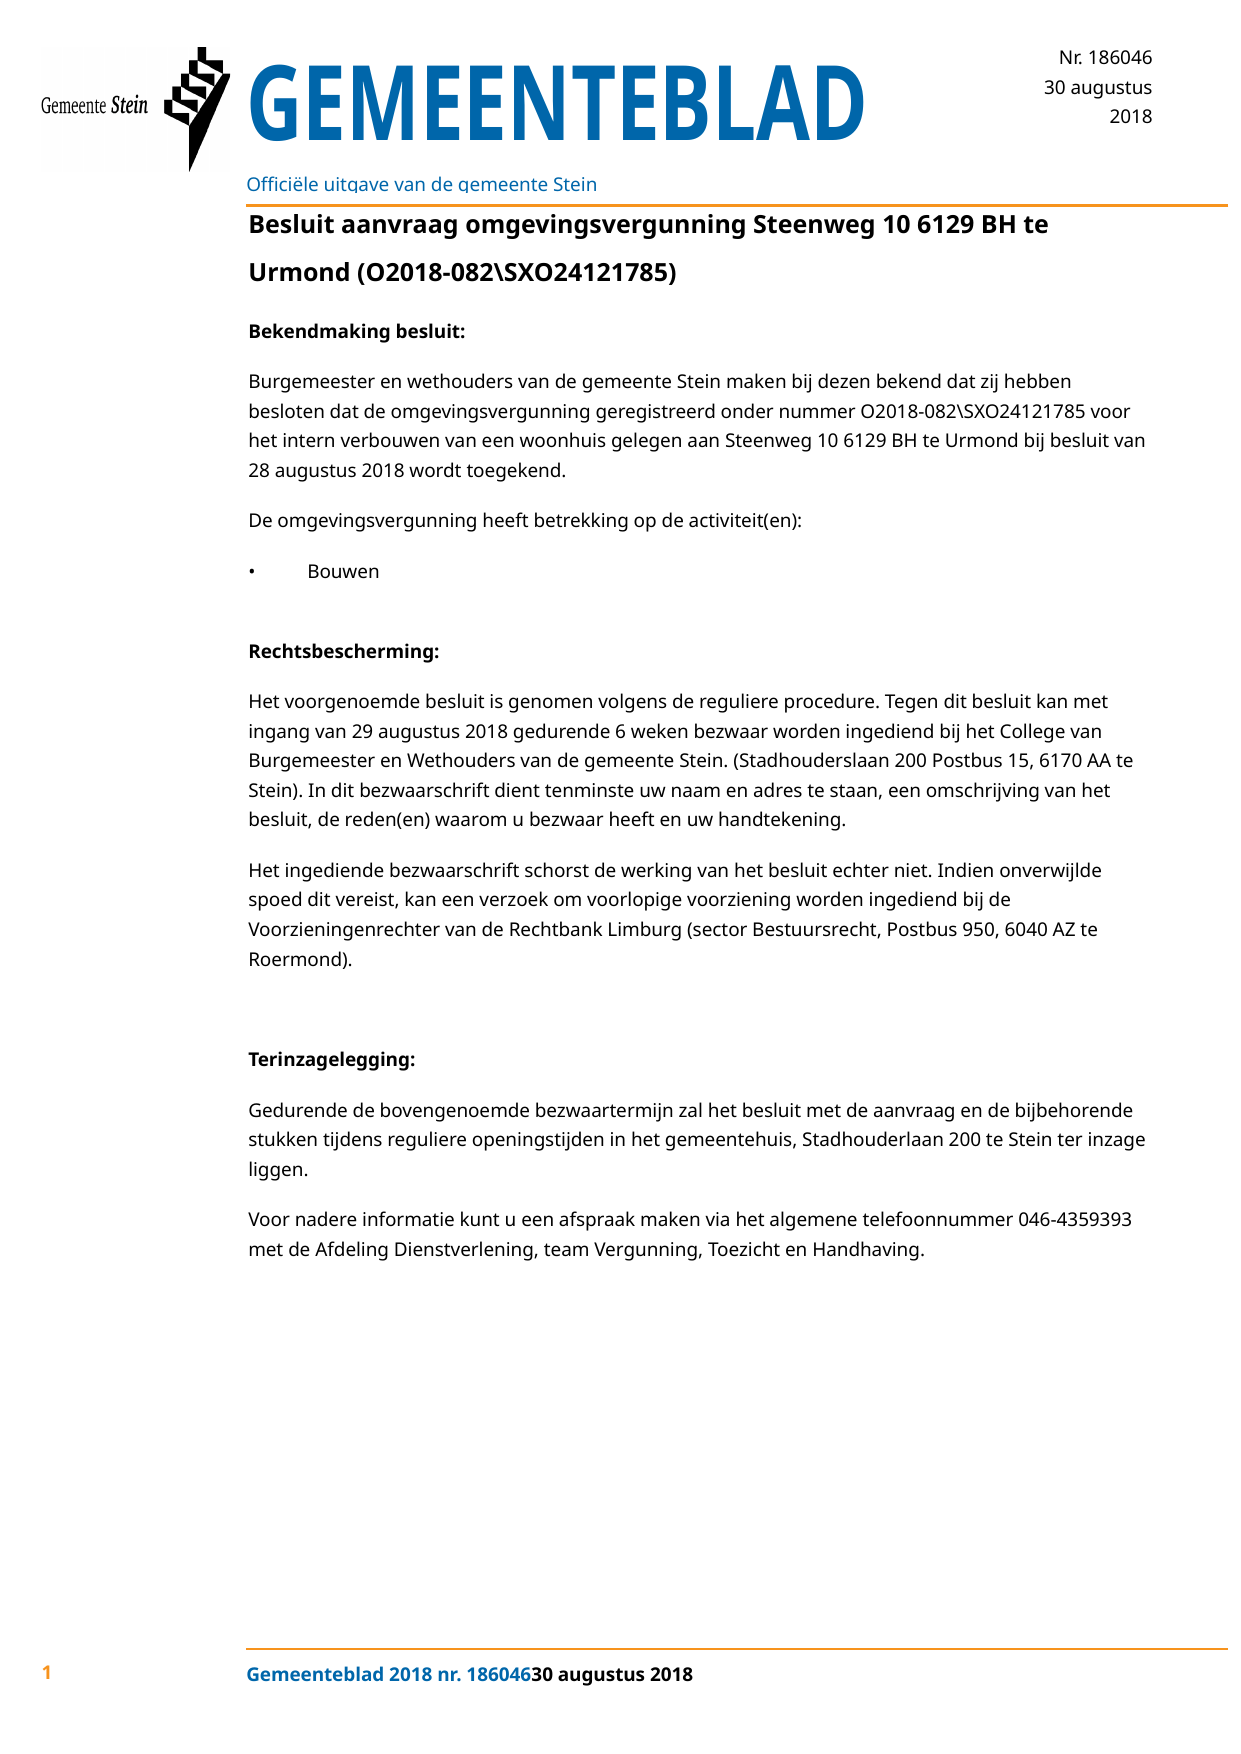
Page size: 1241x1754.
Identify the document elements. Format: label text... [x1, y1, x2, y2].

text Besluit aanvraag omgevingsvergunning Steenweg 10 6129 BH te Urmond (O2018-082\SXO24121785) [248, 207, 1152, 288]
text Rechtsbescherming: [248, 638, 1152, 664]
text Gedurende de bovengenoemde bezwaartermijn zal het besluit met de aanvraag en de bijbehorende stukken tijdens reguliere openingstijden in het gemeentehuis, Stadhouderlaan 200 te Stein ter inzage liggen. [248, 1097, 1152, 1182]
text Bekendmaking besluit: [248, 318, 1152, 344]
picture [41, 47, 231, 172]
text Burgemeester en wethouders van de gemeente Stein maken bij dezen bekend dat zij hebben besloten dat de omgevingsvergunning geregistreerd onder nummer O2018-082\SXO24121785 voor het intern verbouwen van een woonhuis gelegen aan Steenweg 10 6129 BH te Urmond bij besluit van 28 augustus 2018 wordt toegekend. [248, 368, 1152, 483]
text Het ingediende bezwaarschrift schorst de werking van het besluit echter niet. Indien onverwijlde spoed dit vereist, kan een verzoek om voorlopige voorziening worden ingediend bij de Voorzieningenrechter van de Rechtbank Limburg (sector Bestuursrecht, Postbus 950, 6040 AZ te Roermond). [248, 857, 1152, 972]
text Het voorgenoemde besluit is genomen volgens de reguliere procedure. Tegen dit besluit kan met ingang van 29 augustus 2018 gedurende 6 weken bezwaar worden ingediend bij het College van Burgemeester en Wethouders van de gemeente Stein. (Stadhouderslaan 200 Postbus 15, 6170 AA te Stein). In dit bezwaarschrift dient tenminste uw naam en adres te staan, een omschrijving van het besluit, de reden(en) waarom u bezwaar heeft en uw handtekening. [248, 688, 1152, 832]
text Terinzagelegging: [248, 1047, 1152, 1072]
list Bouwen [248, 558, 1152, 584]
text Voor nadere informatie kunt u een afspraak maken via het algemene telefoonnummer 046-4359393 met de Afdeling Dienstverlening, team Vergunning, Toezicht en Handhaving. [248, 1207, 1152, 1262]
text De omgevingsvergunning heeft betrekking op de activiteit(en): [248, 507, 1152, 533]
